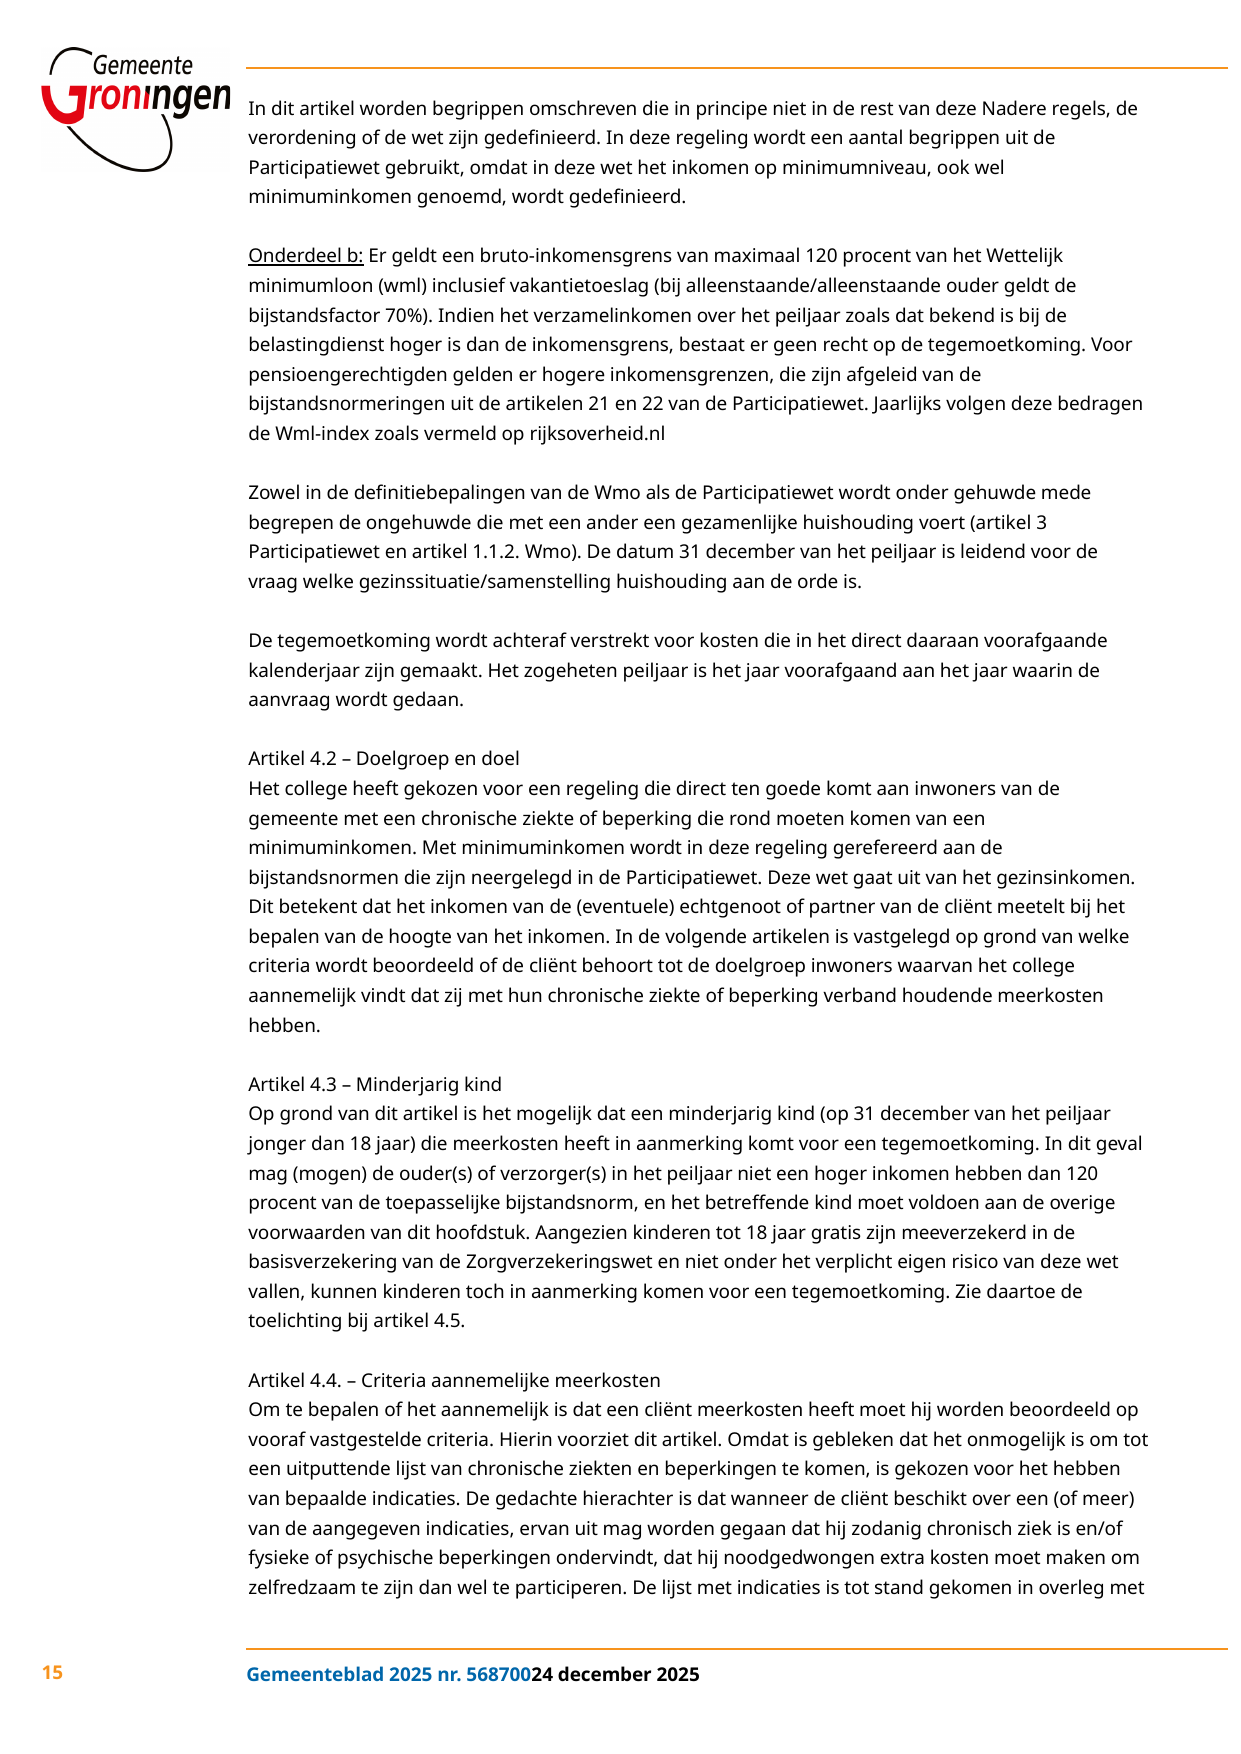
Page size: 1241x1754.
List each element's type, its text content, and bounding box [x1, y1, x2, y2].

text Artikel 4.4. – Criteria aannemelijke meerkosten [248, 1367, 1152, 1393]
picture [41, 47, 231, 172]
text De tegemoetkoming wordt achteraf verstrekt voor kosten die in het direct daaraan voorafgaande kalenderjaar zijn gemaakt. Het zogeheten peiljaar is het jaar voorafgaand aan het jaar waarin de aanvraag wordt gedaan. [248, 627, 1152, 712]
text Op grond van dit artikel is het mogelijk dat een minderjarig kind (op 31 december van het peiljaar jonger dan 18 jaar) die meerkosten heeft in aanmerking komt voor een tegemoetkoming. In dit geval mag (mogen) de ouder(s) of verzorger(s) in het peiljaar niet een hoger inkomen hebben dan 120 procent van de toepasselijke bijstandsnorm, en het betreffende kind moet voldoen aan de overige voorwaarden van dit hoofdstuk. Aangezien kinderen tot 18 jaar gratis zijn meeverzekerd in de basisverzekering van de Zorgverzekeringswet en niet onder het verplicht eigen risico van deze wet vallen, kunnen kinderen toch in aanmerking komen voor een tegemoetkoming. Zie daartoe de toelichting bij artikel 4.5. [248, 1101, 1152, 1333]
text Artikel 4.3 – Minderjarig kind [248, 1071, 1152, 1097]
text Artikel 4.2 – Doelgroep en doel [248, 746, 1152, 771]
text Onderdeel b: Er geldt een bruto-inkomensgrens van maximaal 120 procent van het Wettelijk minimumloon (wml) inclusief vakantietoeslag (bij alleenstaande/alleenstaande ouder geldt de bijstandsfactor 70%). Indien het verzamelinkomen over het peiljaar zoals dat bekend is bij de belastingdienst hoger is dan de inkomensgrens, bestaat er geen recht op de tegemoetkoming. Voor pensioengerechtigden gelden er hogere inkomensgrenzen, die zijn afgeleid van de bijstandsnormeringen uit de artikelen 21 en 22 van de Participatiewet. Jaarlijks volgen deze bedragen de Wml-index zoals vermeld op rijksoverheid.nl [248, 243, 1152, 446]
text Het college heeft gekozen voor een regeling die direct ten goede komt aan inwoners van de gemeente met een chronische ziekte of beperking die rond moeten komen van een minimuminkomen. Met minimuminkomen wordt in deze regeling gerefereerd aan de bijstandsnormen die zijn neergelegd in de Participatiewet. Deze wet gaat uit van het gezinsinkomen. Dit betekent dat het inkomen van de (eventuele) echtgenoot of partner van de cliënt meetelt bij het bepalen van de hoogte van het inkomen. In de volgende artikelen is vastgelegd op grond van welke criteria wordt beoordeeld of de cliënt behoort tot de doelgroep inwoners waarvan het college aannemelijk vindt dat zij met hun chronische ziekte of beperking verband houdende meerkosten hebben. [248, 775, 1152, 1038]
text Zowel in de definitiebepalingen van de Wmo als de Participatiewet wordt onder gehuwde mede begrepen de ongehuwde die met een ander een gezamenlijke huishouding voert (artikel 3 Participatiewet en artikel 1.1.2. Wmo). De datum 31 december van het peiljaar is leidend voor de vraag welke gezinssituatie/samenstelling huishouding aan de orde is. [248, 479, 1152, 594]
text In dit artikel worden begrippen omschreven die in principe niet in de rest van deze Nadere regels, de verordening of de wet zijn gedefinieerd. In deze regeling wordt een aantal begrippen uit de Participatiewet gebruikt, omdat in deze wet het inkomen op minimumniveau, ook wel minimuminkomen genoemd, wordt gedefinieerd. [248, 95, 1152, 209]
text Om te bepalen of het aannemelijk is dat een cliënt meerkosten heeft moet hij worden beoordeeld op vooraf vastgestelde criteria. Hierin voorziet dit artikel. Omdat is gebleken dat het onmogelijk is om tot een uitputtende lijst van chronische ziekten en beperkingen te komen, is gekozen voor het hebben van bepaalde indicaties. De gedachte hierachter is dat wanneer de cliënt beschikt over een (of meer) van de aangegeven indicaties, ervan uit mag worden gegaan dat hij zodanig chronisch ziek is en/of fysieke of psychische beperkingen ondervindt, dat hij noodgedwongen extra kosten moet maken om zelfredzaam te zijn dan wel te participeren. De lijst met indicaties is tot stand gekomen in overleg met [248, 1396, 1152, 1600]
